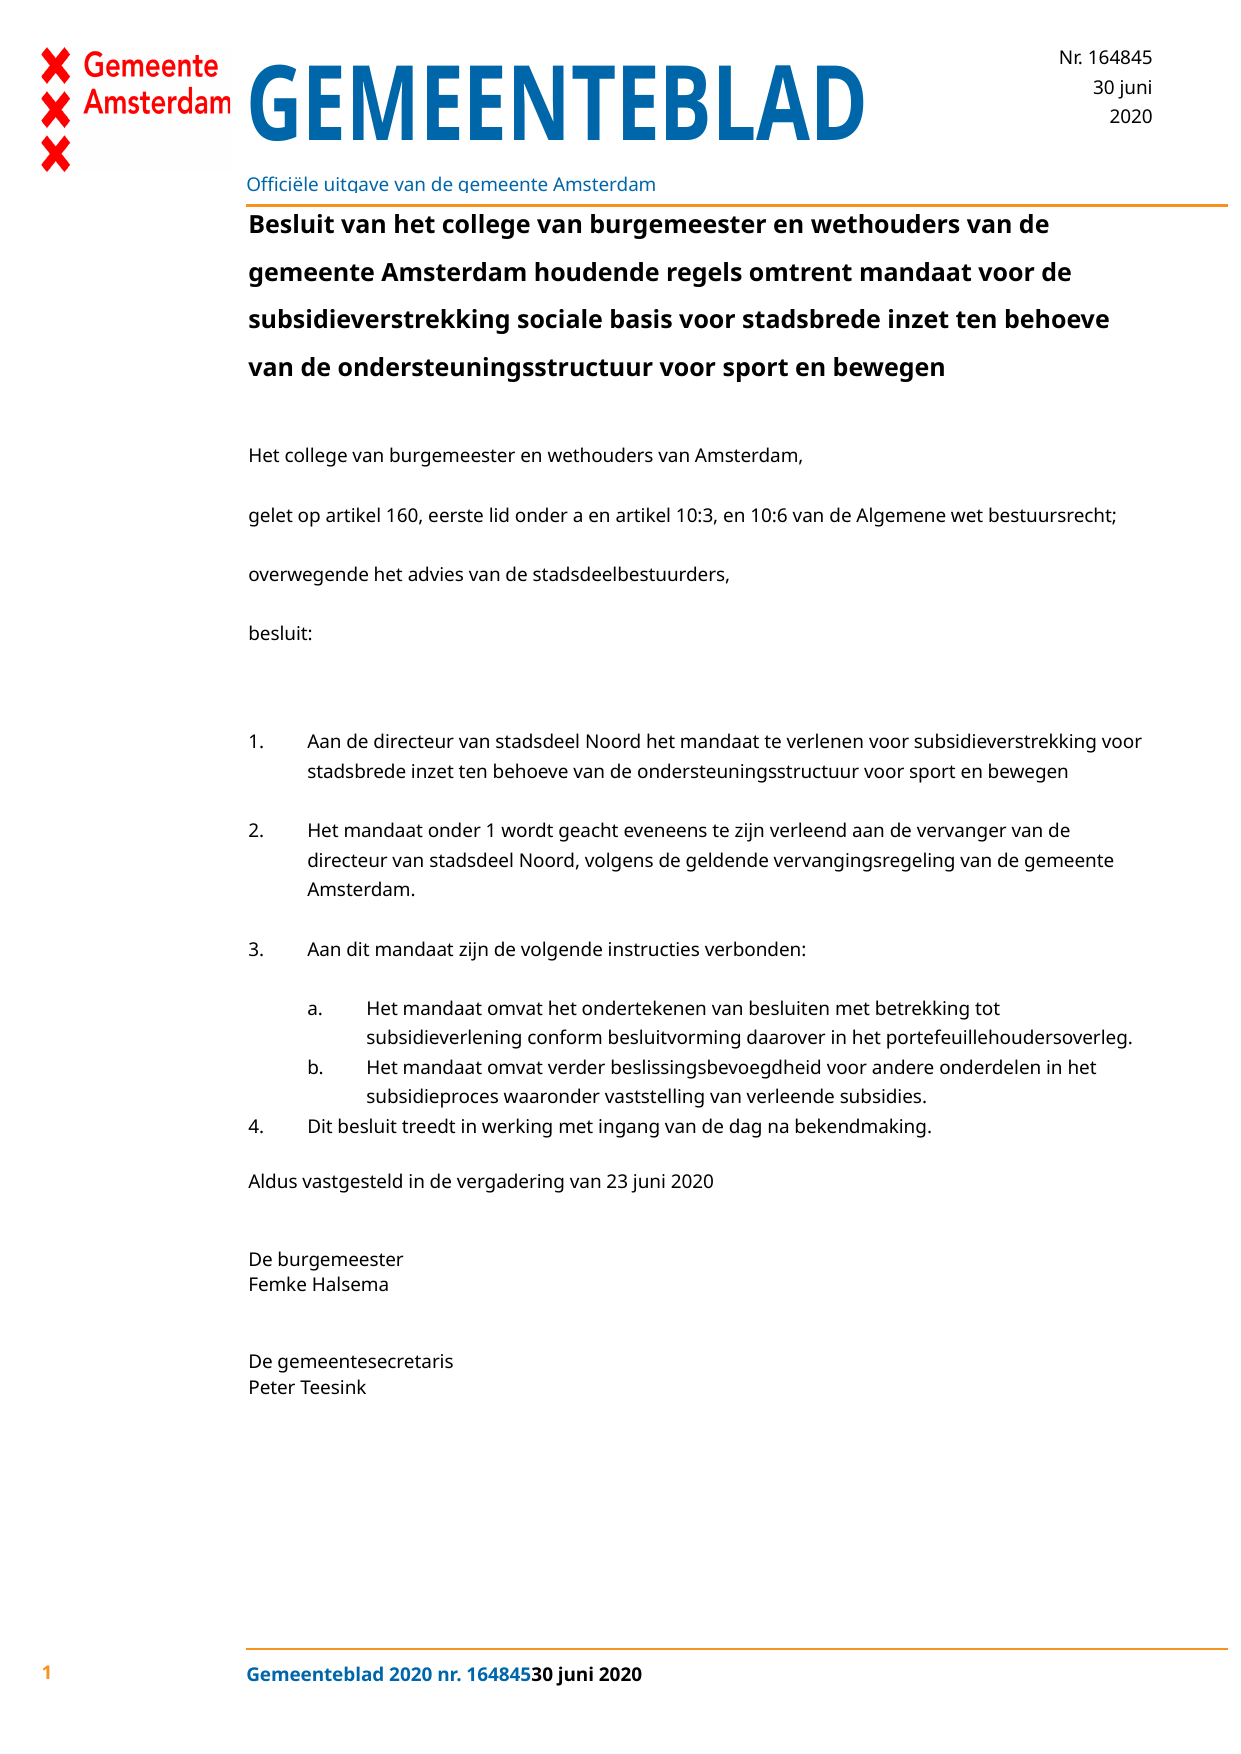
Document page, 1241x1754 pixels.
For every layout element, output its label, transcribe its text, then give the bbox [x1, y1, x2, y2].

list Het mandaat onder 1 wordt geacht eveneens te zijn verleend aan de vervanger van de directeur van stadsdeel Noord, volgens de geldende vervangingsregeling van de gemeente Amsterdam. [248, 817, 1152, 902]
picture [41, 47, 231, 172]
list Het mandaat omvat het ondertekenen van besluiten met betrekking tot subsidieverlening conform besluitvorming daarover in het portefeuillehoudersoverleg. [307, 995, 1152, 1050]
list Het mandaat omvat verder beslissingsbevoegdheid voor andere onderdelen in het subsidieproces waaronder vaststelling van verleende subsidies. [307, 1054, 1152, 1109]
list Aan de directeur van stadsdeel Noord het mandaat te verlenen voor subsidieverstrekking voor stadsbrede inzet ten behoeve van de ondersteuningsstructuur voor sport en bewegen [248, 729, 1152, 784]
text Peter Teesink [248, 1374, 1152, 1400]
text Het college van burgemeester en wethouders van Amsterdam, [248, 443, 1152, 468]
list Dit besluit treedt in werking met ingang van de dag na bekendmaking. [248, 1113, 1152, 1139]
text gelet op artikel 160, eerste lid onder a en artikel 10:3, en 10:6 van de Algemene wet bestuursrecht; [248, 502, 1152, 528]
text Aldus vastgesteld in de vergadering van 23 juni 2020 [248, 1168, 1152, 1194]
list Aan dit mandaat zijn de volgende instructies verbonden: [248, 936, 1152, 961]
text De burgemeester [248, 1246, 1152, 1271]
text De gemeentesecretaris [248, 1349, 1152, 1374]
text Besluit van het college van burgemeester en wethouders van de gemeente Amsterdam houdende regels omtrent mandaat voor de subsidieverstrekking sociale basis voor stadsbrede inzet ten behoeve van de ondersteuningsstructuur voor sport en bewegen [248, 207, 1152, 384]
text overwegende het advies van de stadsdeelbestuurders, [248, 561, 1152, 587]
text besluit: [248, 620, 1152, 646]
text Femke Halsema [248, 1271, 1152, 1297]
